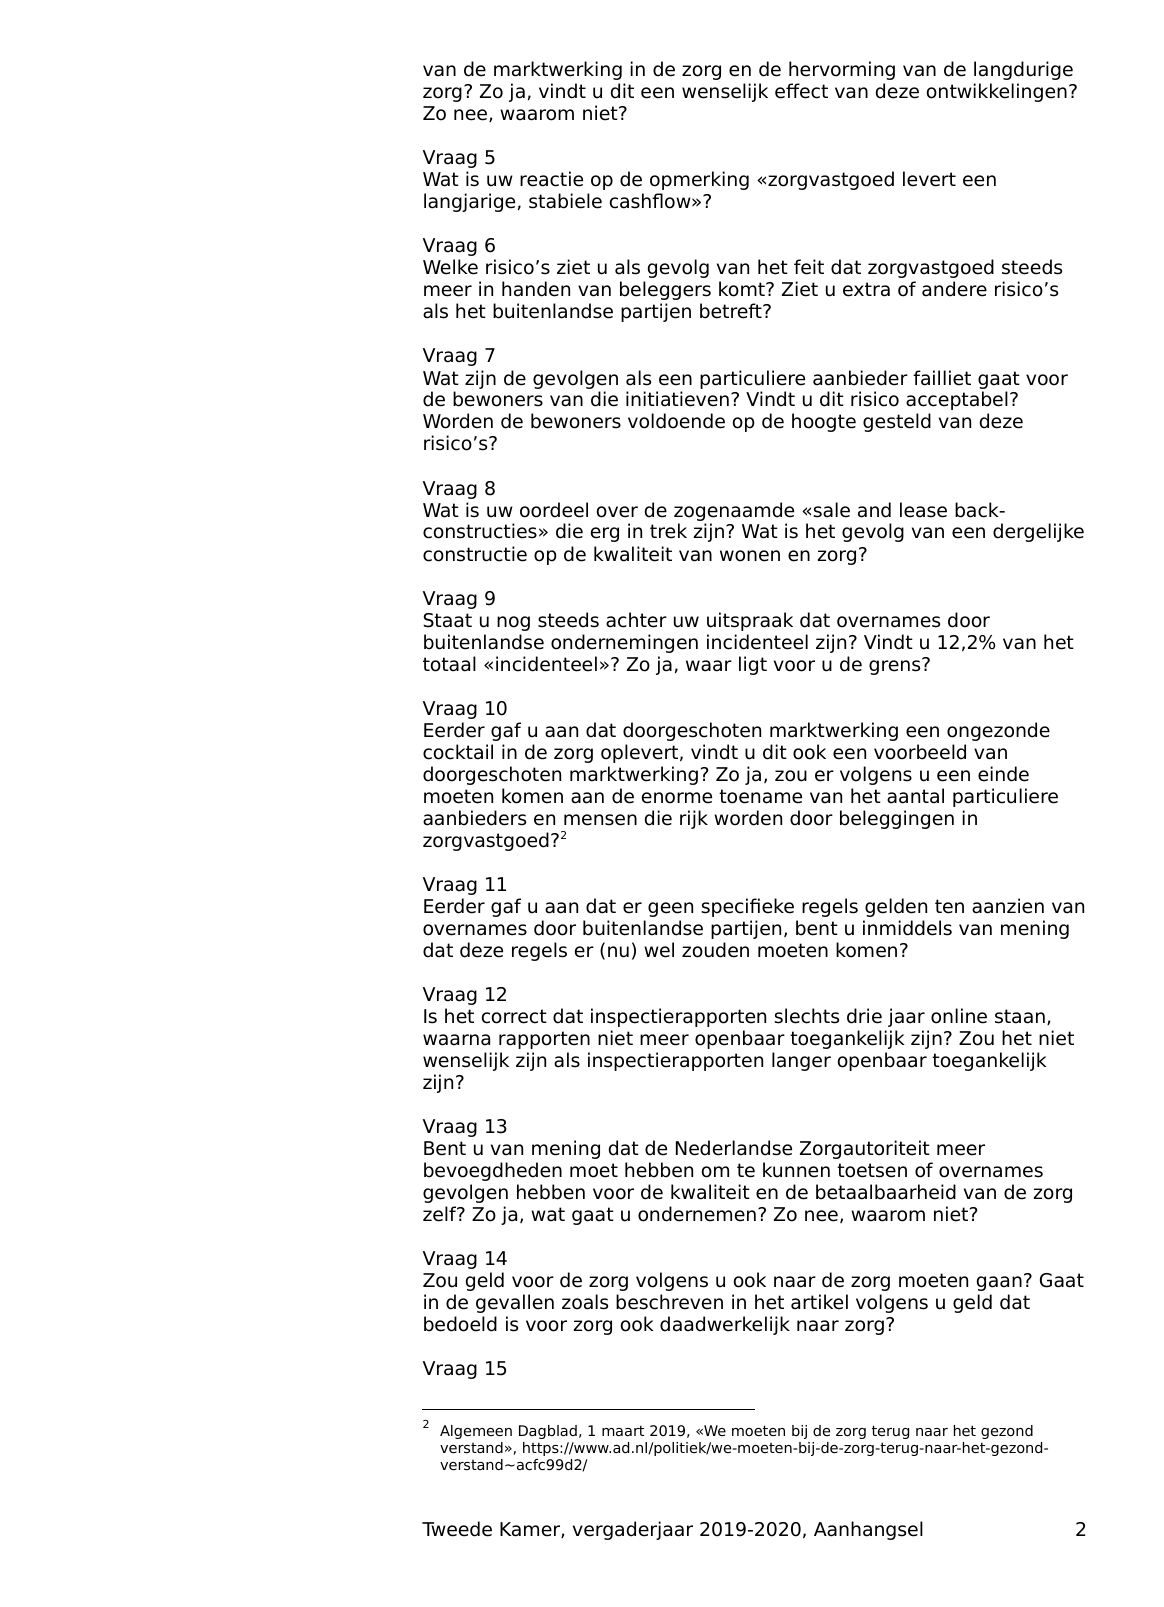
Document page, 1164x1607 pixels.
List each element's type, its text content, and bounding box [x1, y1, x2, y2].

text Is het correct dat inspectierapporten slechts drie jaar online staan, waarna rapporten niet meer openbaar toegankelijk zijn? Zou het niet wenselijk zijn als inspectierapporten langer openbaar toegankelijk zijn? [422, 1006, 1087, 1094]
text Wat is uw oordeel over de zogenaamde «sale and lease back-constructies» die erg in trek zijn? Wat is het gevolg van een dergelijke constructie op de kwaliteit van wonen en zorg? [422, 499, 1087, 565]
text Vraag 6 [422, 235, 1087, 257]
text Wat is uw reactie op de opmerking «zorgvastgoed levert een langjarige, stabiele cashflow»? [422, 169, 1087, 213]
text Welke risico’s ziet u als gevolg van het feit dat zorgvastgoed steeds meer in handen van beleggers komt? Ziet u extra of andere risico’s als het buitenlandse partijen betreft? [422, 257, 1087, 323]
text Wat zijn de gevolgen als een particuliere aanbieder failliet gaat voor de bewoners van die initiatieven? Vindt u dit risico acceptabel? Worden de bewoners voldoende op de hoogte gesteld van deze risico’s? [422, 367, 1087, 455]
text Vraag 9 [422, 588, 1087, 609]
text Vraag 8 [422, 477, 1087, 499]
text Staat u nog steeds achter uw uitspraak dat overnames door buitenlandse ondernemingen incidenteel zijn? Vindt u 12,2% van het totaal «incidenteel»? Zo ja, waar ligt voor u de grens? [422, 609, 1087, 676]
text Vraag 13 [422, 1116, 1087, 1138]
text Vraag 11 [422, 874, 1087, 896]
text Vraag 5 [422, 147, 1087, 169]
text Algemeen Dagblad, 1 maart 2019, «We moeten bij de zorg terug naar het gezond verstand», https://www.ad.nl/politiek/we-moeten-bij-de-zorg-terug-naar-het-gezond-verstand~acfc99d2/ [422, 1418, 1087, 1474]
text Vraag 15 [422, 1358, 1087, 1380]
text Eerder gaf u aan dat doorgeschoten marktwerking een ongezonde cocktail in de zorg oplevert, vindt u dit ook een voorbeeld van doorgeschoten marktwerking? Zo ja, zou er volgens u een einde moeten komen aan de enorme toename van het aantal particuliere aanbieders en mensen die rijk worden door beleggingen in zorgvastgoed? [422, 720, 1087, 852]
text Vraag 7 [422, 345, 1087, 367]
text Zou geld voor de zorg volgens u ook naar de zorg moeten gaan? Gaat in de gevallen zoals beschreven in het artikel volgens u geld dat bedoeld is voor zorg ook daadwerkelijk naar zorg? [422, 1270, 1087, 1336]
text van de marktwerking in de zorg en de hervorming van de langdurige zorg? Zo ja, vindt u dit een wenselijk effect van deze ontwikkelingen? Zo nee, waarom niet? [422, 59, 1087, 125]
text Eerder gaf u aan dat er geen specifieke regels gelden ten aanzien van overnames door buitenlandse partijen, bent u inmiddels van mening dat deze regels er (nu) wel zouden moeten komen? [422, 896, 1087, 962]
text Vraag 14 [422, 1248, 1087, 1270]
text Vraag 12 [422, 984, 1087, 1006]
text Bent u van mening dat de Nederlandse Zorgautoriteit meer bevoegdheden moet hebben om te kunnen toetsen of overnames gevolgen hebben voor de kwaliteit en de betaalbaarheid van de zorg zelf? Zo ja, wat gaat u ondernemen? Zo nee, waarom niet? [422, 1138, 1087, 1226]
text Vraag 10 [422, 698, 1087, 720]
